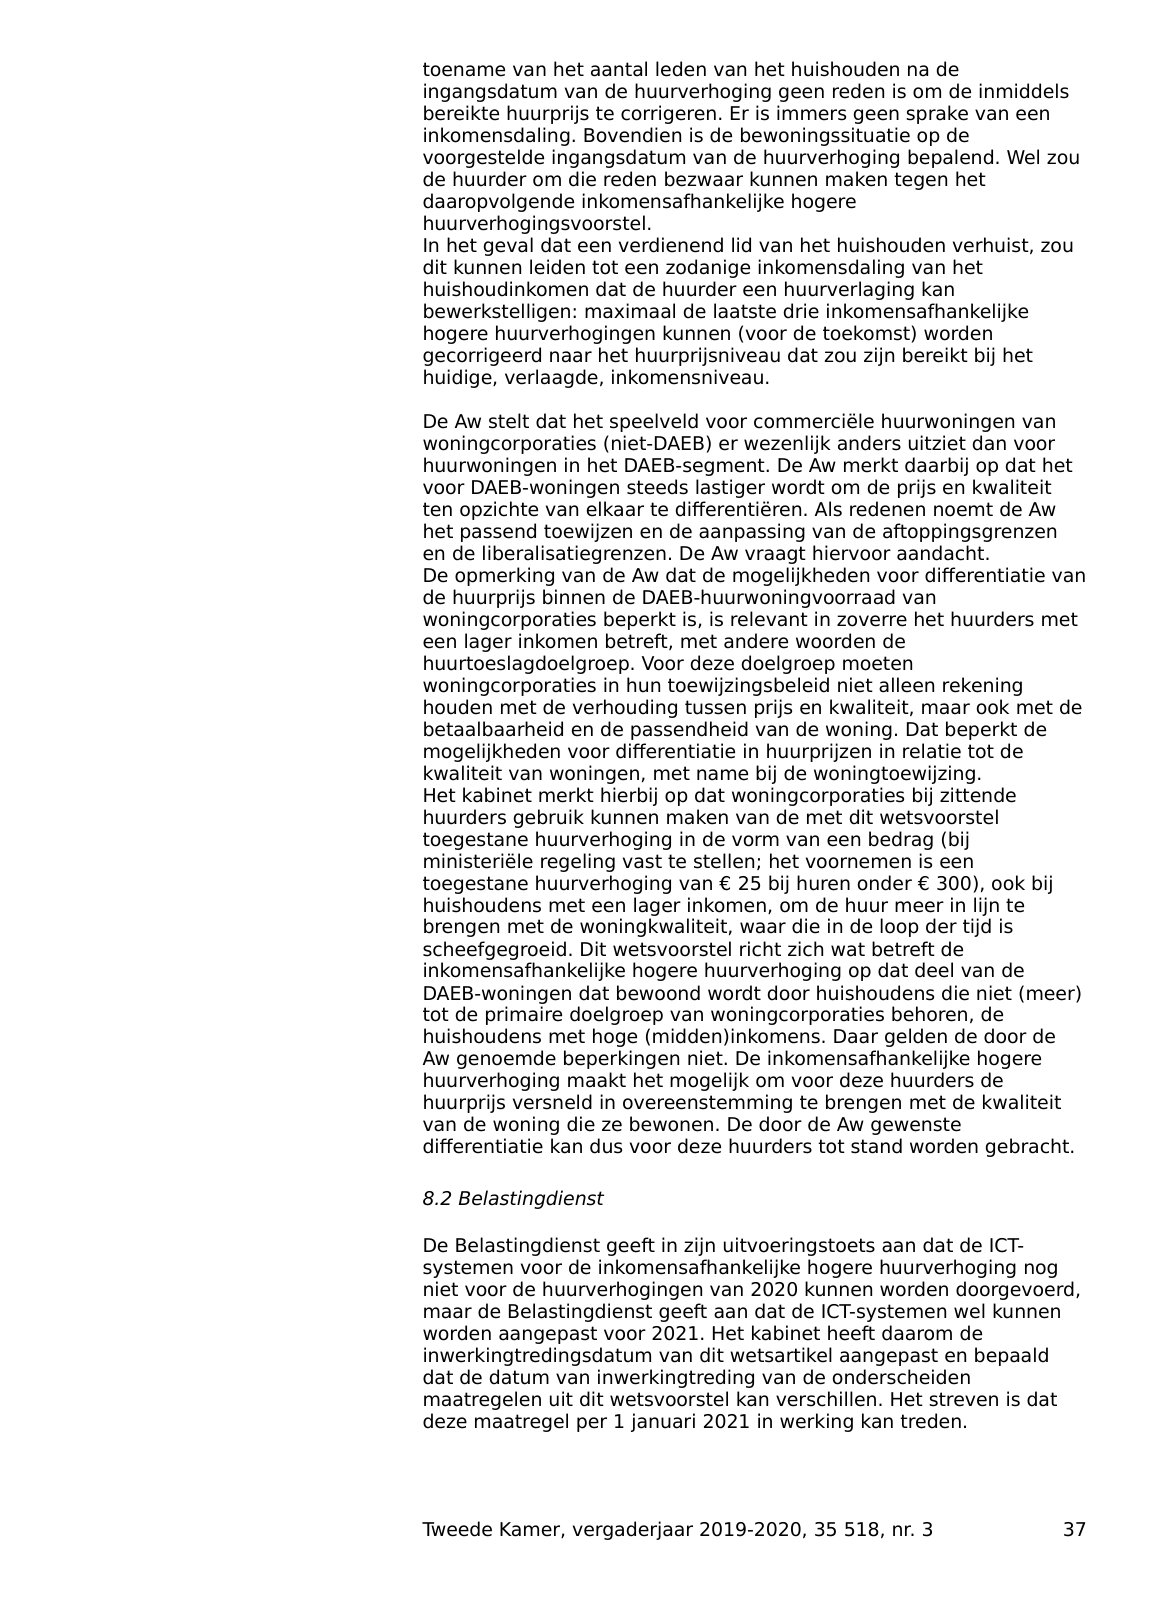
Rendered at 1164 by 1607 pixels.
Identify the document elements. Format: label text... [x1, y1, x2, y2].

subtitle 8.2 Belastingdienst [422, 1188, 1087, 1210]
text Het kabinet merkt hierbij op dat woningcorporaties bij zittende huurders gebruik kunnen maken van de met dit wetsvoorstel toegestane huurverhoging in de vorm van een bedrag (bij ministeriële regeling vast te stellen; het voornemen is een toegestane huurverhoging van € 25 bij huren onder € 300), ook bij huishoudens met een lager inkomen, om de huur meer in lijn te brengen met de woningkwaliteit, waar die in de loop der tijd is scheefgegroeid. Dit wetsvoorstel richt zich wat betreft de inkomensafhankelijke hogere huurverhoging op dat deel van de DAEB-woningen dat bewoond wordt door huishoudens die niet (meer) tot de primaire doelgroep van woningcorporaties behoren, de huishoudens met hoge (midden)inkomens. Daar gelden de door de Aw genoemde beperkingen niet. De inkomensafhankelijke hogere huurverhoging maakt het mogelijk om voor deze huurders de huurprijs versneld in overeenstemming te brengen met de kwaliteit van de woning die ze bewonen. De door de Aw gewenste differentiatie kan dus voor deze huurders tot stand worden gebracht. [422, 784, 1087, 1158]
text toename van het aantal leden van het huishouden na de ingangsdatum van de huurverhoging geen reden is om de inmiddels bereikte huurprijs te corrigeren. Er is immers geen sprake van een inkomensdaling. Bovendien is de bewoningssituatie op de voorgestelde ingangsdatum van de huurverhoging bepalend. Wel zou de huurder om die reden bezwaar kunnen maken tegen het daaropvolgende inkomensafhankelijke hogere huurverhogingsvoorstel. [422, 59, 1087, 235]
text De Belastingdienst geeft in zijn uitvoeringstoets aan dat de ICT-systemen voor de inkomensafhankelijke hogere huurverhoging nog niet voor de huurverhogingen van 2020 kunnen worden doorgevoerd, maar de Belastingdienst geeft aan dat de ICT-systemen wel kunnen worden aangepast voor 2021. Het kabinet heeft daarom de inwerkingtredingsdatum van dit wetsartikel aangepast en bepaald dat de datum van inwerkingtreding van de onderscheiden maatregelen uit dit wetsvoorstel kan verschillen. Het streven is dat deze maatregel per 1 januari 2021 in werking kan treden. [422, 1235, 1087, 1433]
text In het geval dat een verdienend lid van het huishouden verhuist, zou dit kunnen leiden tot een zodanige inkomensdaling van het huishoudinkomen dat de huurder een huurverlaging kan bewerkstelligen: maximaal de laatste drie inkomensafhankelijke hogere huurverhogingen kunnen (voor de toekomst) worden gecorrigeerd naar het huurprijsniveau dat zou zijn bereikt bij het huidige, verlaagde, inkomensniveau. [422, 235, 1087, 389]
text De Aw stelt dat het speelveld voor commerciële huurwoningen van woningcorporaties (niet-DAEB) er wezenlijk anders uitziet dan voor huurwoningen in het DAEB-segment. De Aw merkt daarbij op dat het voor DAEB-woningen steeds lastiger wordt om de prijs en kwaliteit ten opzichte van elkaar te differentiëren. Als redenen noemt de Aw het passend toewijzen en de aanpassing van de aftoppingsgrenzen en de liberalisatiegrenzen. De Aw vraagt hiervoor aandacht. [422, 411, 1087, 565]
text De opmerking van de Aw dat de mogelijkheden voor differentiatie van de huurprijs binnen de DAEB-huurwoningvoorraad van woningcorporaties beperkt is, is relevant in zoverre het huurders met een lager inkomen betreft, met andere woorden de huurtoeslagdoelgroep. Voor deze doelgroep moeten woningcorporaties in hun toewijzingsbeleid niet alleen rekening houden met de verhouding tussen prijs en kwaliteit, maar ook met de betaalbaarheid en de passendheid van de woning. Dat beperkt de mogelijkheden voor differentiatie in huurprijzen in relatie tot de kwaliteit van woningen, met name bij de woningtoewijzing. [422, 565, 1087, 784]
